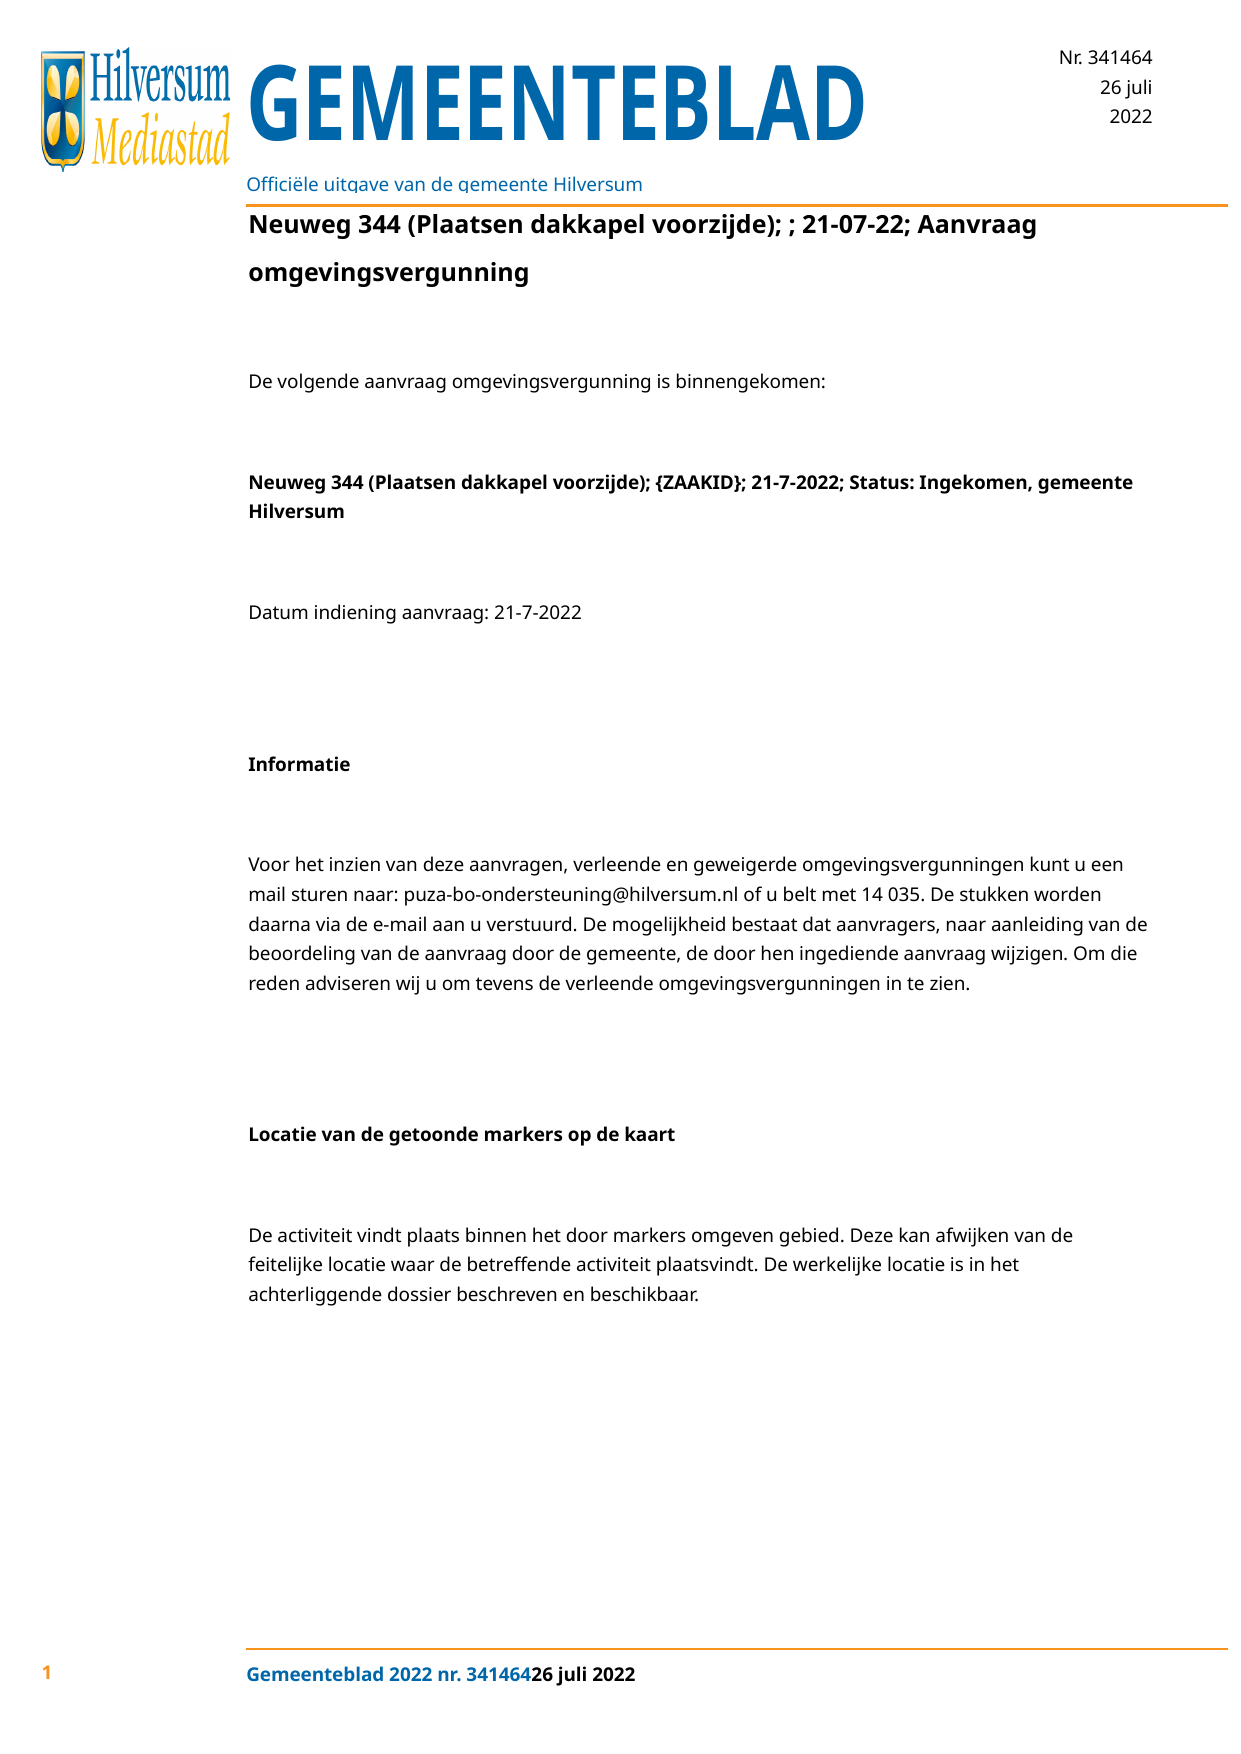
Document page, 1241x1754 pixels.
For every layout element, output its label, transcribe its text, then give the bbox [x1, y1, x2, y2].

text Neuweg 344 (Plaatsen dakkapel voorzijde); ; 21-07-22; Aanvraag omgevingsvergunning [248, 207, 1152, 288]
text Datum indiening aanvraag: 21-7-2022 [248, 599, 1152, 625]
text Voor het inzien van deze aanvragen, verleende en geweigerde omgevingsvergunningen kunt u een mail sturen naar: puza-bo-ondersteuning@hilversum.nl of u belt met 14 035. De stukken worden daarna via de e-mail aan u verstuurd. De mogelijkheid bestaat dat aanvragers, naar aanleiding van de beoordeling van de aanvraag door de gemeente, de door hen ingediende aanvraag wijzigen. Om die reden adviseren wij u om tevens de verleende omgevingsvergunningen in te zien. [248, 852, 1152, 996]
text Locatie van de getoonde markers op de kaart [248, 1121, 1152, 1147]
text De activiteit vindt plaats binnen het door markers omgeven gebied. Deze kan afwijken van de feitelijke locatie waar de betreffende activiteit plaatsvindt. De werkelijke locatie is in het achterliggende dossier beschreven en beschikbaar. [248, 1222, 1152, 1307]
picture [41, 47, 231, 172]
text De volgende aanvraag omgevingsvergunning is binnengekomen: [248, 368, 1152, 394]
text Neuweg 344 (Plaatsen dakkapel voorzijde); {ZAAKID}; 21-7-2022; Status: Ingekomen, gemeente Hilversum [248, 469, 1152, 524]
text Informatie [248, 751, 1152, 777]
